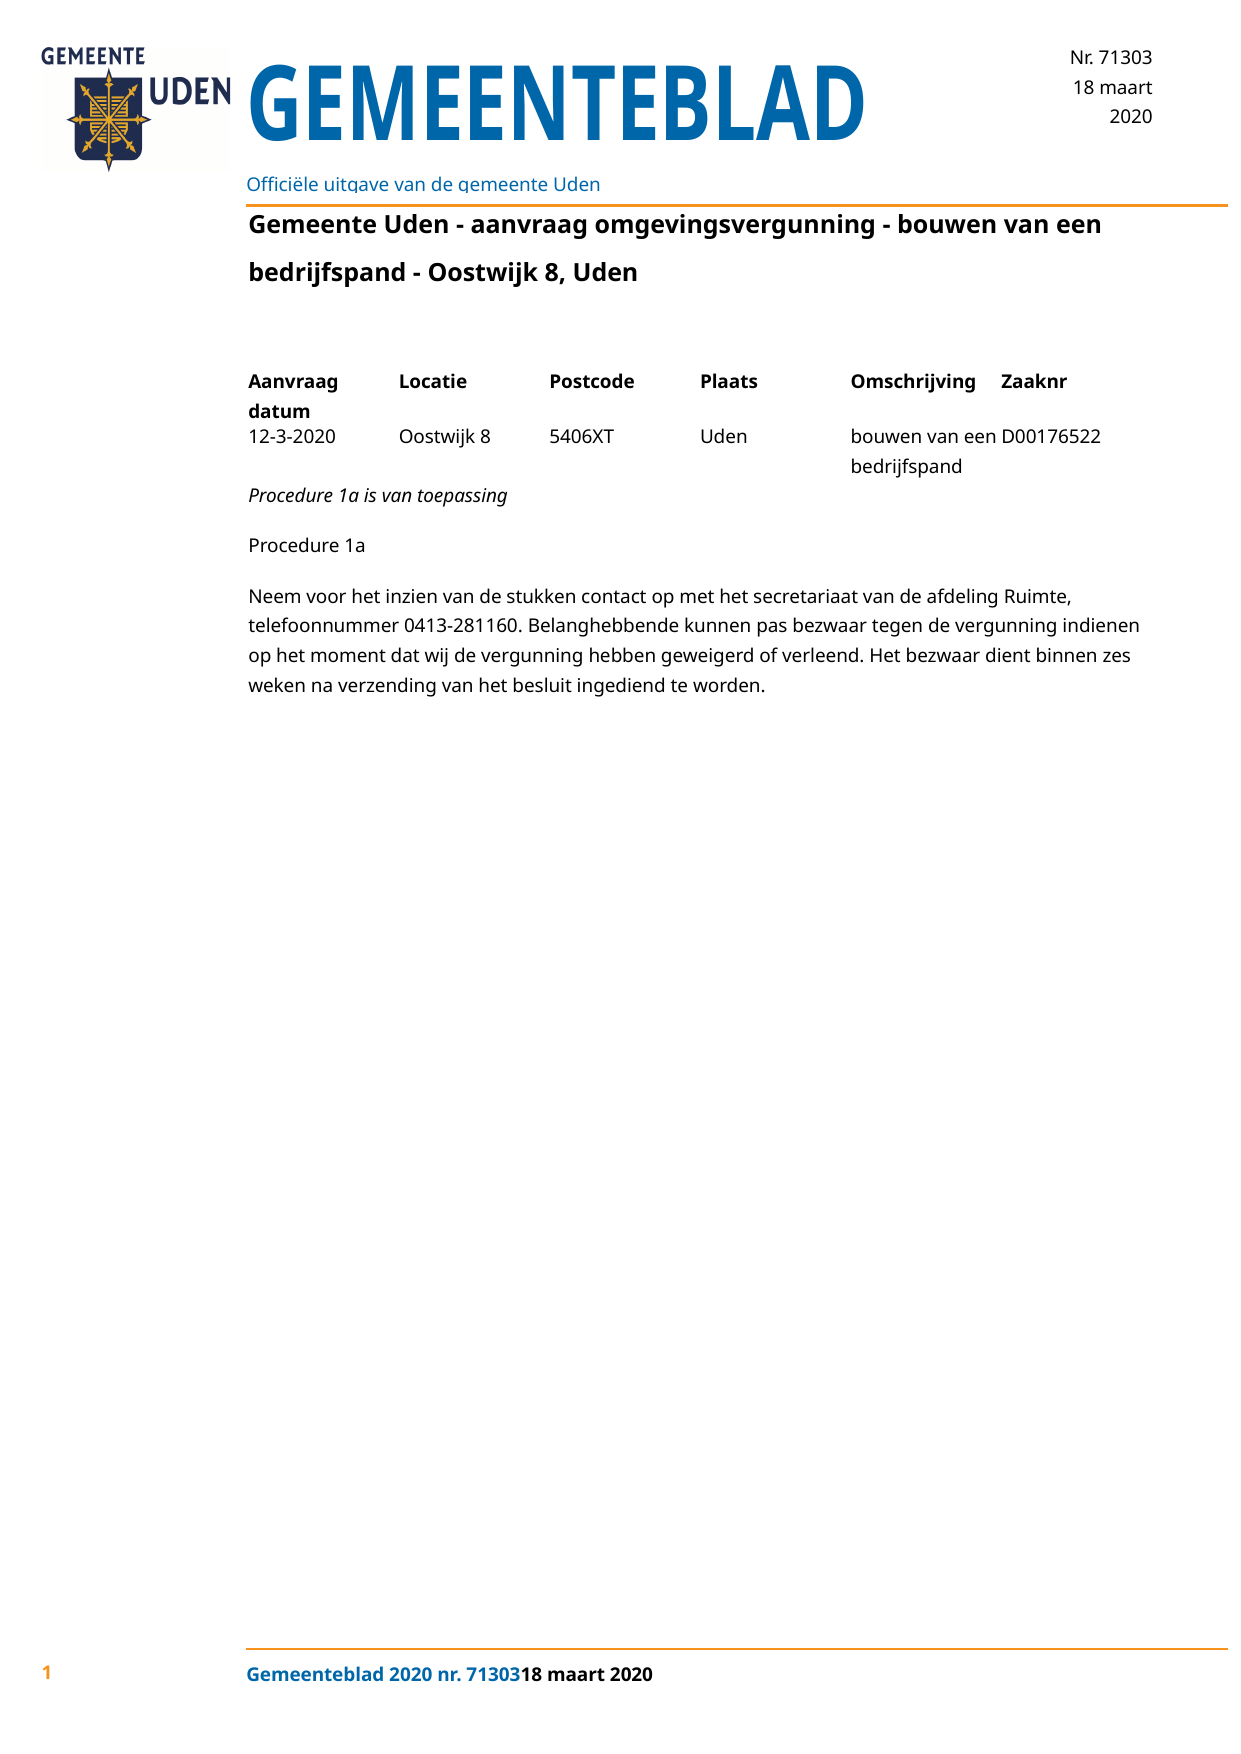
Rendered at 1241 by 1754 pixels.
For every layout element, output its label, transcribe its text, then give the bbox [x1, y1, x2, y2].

table_header Aanvraag datum [248, 369, 398, 424]
text Neem voor het inzien van de stukken contact op met het secretariaat van de afdeling Ruimte, telefoonnummer 0413-281160. Belanghebbende kunnen pas bezwaar tegen de vergunning indienen op het moment dat wij de vergunning hebben geweigerd of verleend. Het bezwaar dient binnen zes weken na verzending van het besluit ingediend te worden. [248, 583, 1152, 698]
table_header Plaats [700, 369, 850, 424]
picture [41, 47, 231, 172]
table_header Omschrijving [850, 369, 1001, 424]
table_cell Uden [700, 424, 850, 479]
table_header Zaaknr [1001, 369, 1152, 424]
table_cell bouwen van een bedrijfspand [850, 424, 1001, 479]
table_cell 12-3-2020 [248, 424, 398, 479]
table_header Locatie [399, 369, 549, 424]
table_cell D00176522 [1001, 424, 1152, 479]
text Procedure 1a [248, 533, 1152, 558]
table_cell 5406XT [549, 424, 700, 479]
text Gemeente Uden - aanvraag omgevingsvergunning - bouwen van een bedrijfspand - Oostwijk 8, Uden [248, 207, 1152, 288]
table_header Postcode [549, 369, 700, 424]
text Procedure 1a is van toepassing [248, 482, 1152, 508]
table_cell Oostwijk 8 [399, 424, 549, 479]
